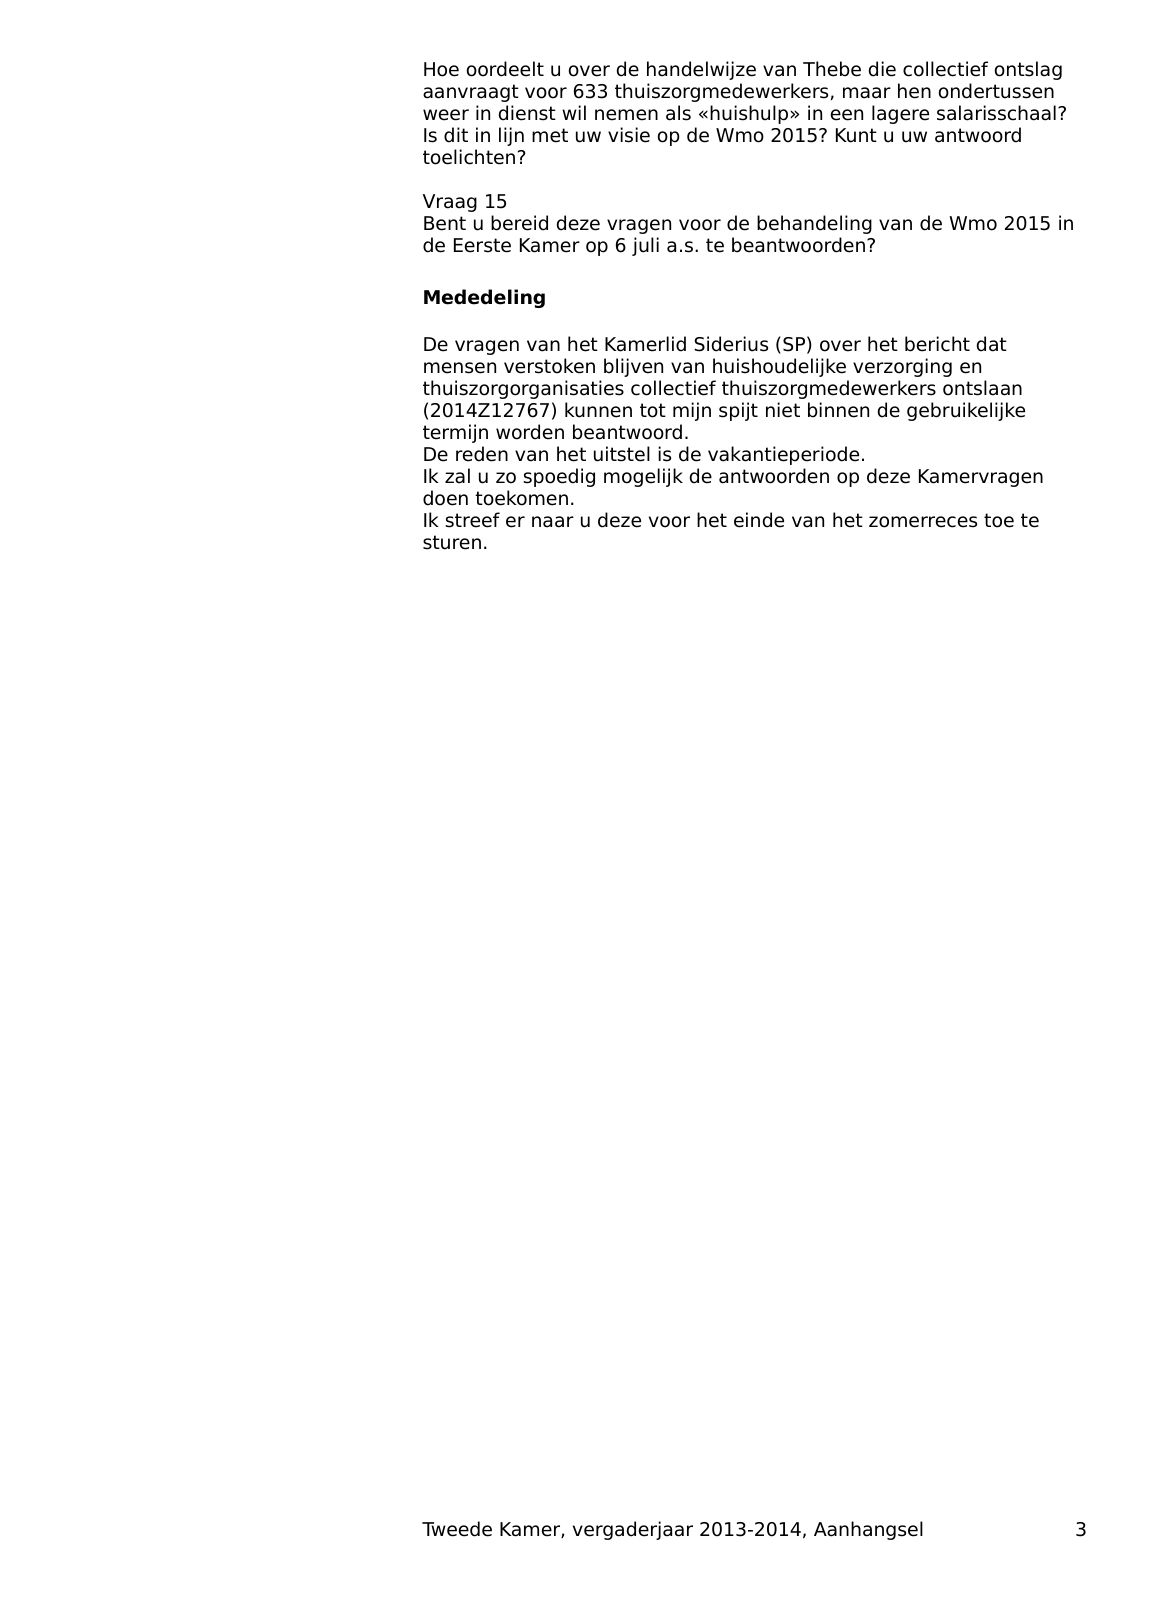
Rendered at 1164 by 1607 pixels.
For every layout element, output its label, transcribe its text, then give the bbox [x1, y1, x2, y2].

text Ik streef er naar u deze voor het einde van het zomerreces toe te sturen. [422, 510, 1087, 554]
text Ik zal u zo spoedig mogelijk de antwoorden op deze Kamervragen doen toekomen. [422, 466, 1087, 510]
text Bent u bereid deze vragen voor de behandeling van de Wmo 2015 in de Eerste Kamer op 6 juli a.s. te beantwoorden? [422, 213, 1087, 257]
subtitle Mededeling [422, 287, 1087, 309]
text De reden van het uitstel is de vakantieperiode. [422, 444, 1087, 466]
text Hoe oordeelt u over de handelwijze van Thebe die collectief ontslag aanvraagt voor 633 thuiszorgmedewerkers, maar hen ondertussen weer in dienst wil nemen als «huishulp» in een lagere salarisschaal? Is dit in lijn met uw visie op de Wmo 2015? Kunt u uw antwoord toelichten? [422, 59, 1087, 169]
text Vraag 15 [422, 191, 1087, 213]
text De vragen van het Kamerlid Siderius (SP) over het bericht dat mensen verstoken blijven van huishoudelijke verzorging en thuiszorgorganisaties collectief thuiszorgmedewerkers ontslaan (2014Z12767) kunnen tot mijn spijt niet binnen de gebruikelijke termijn worden beantwoord. [422, 334, 1087, 444]
